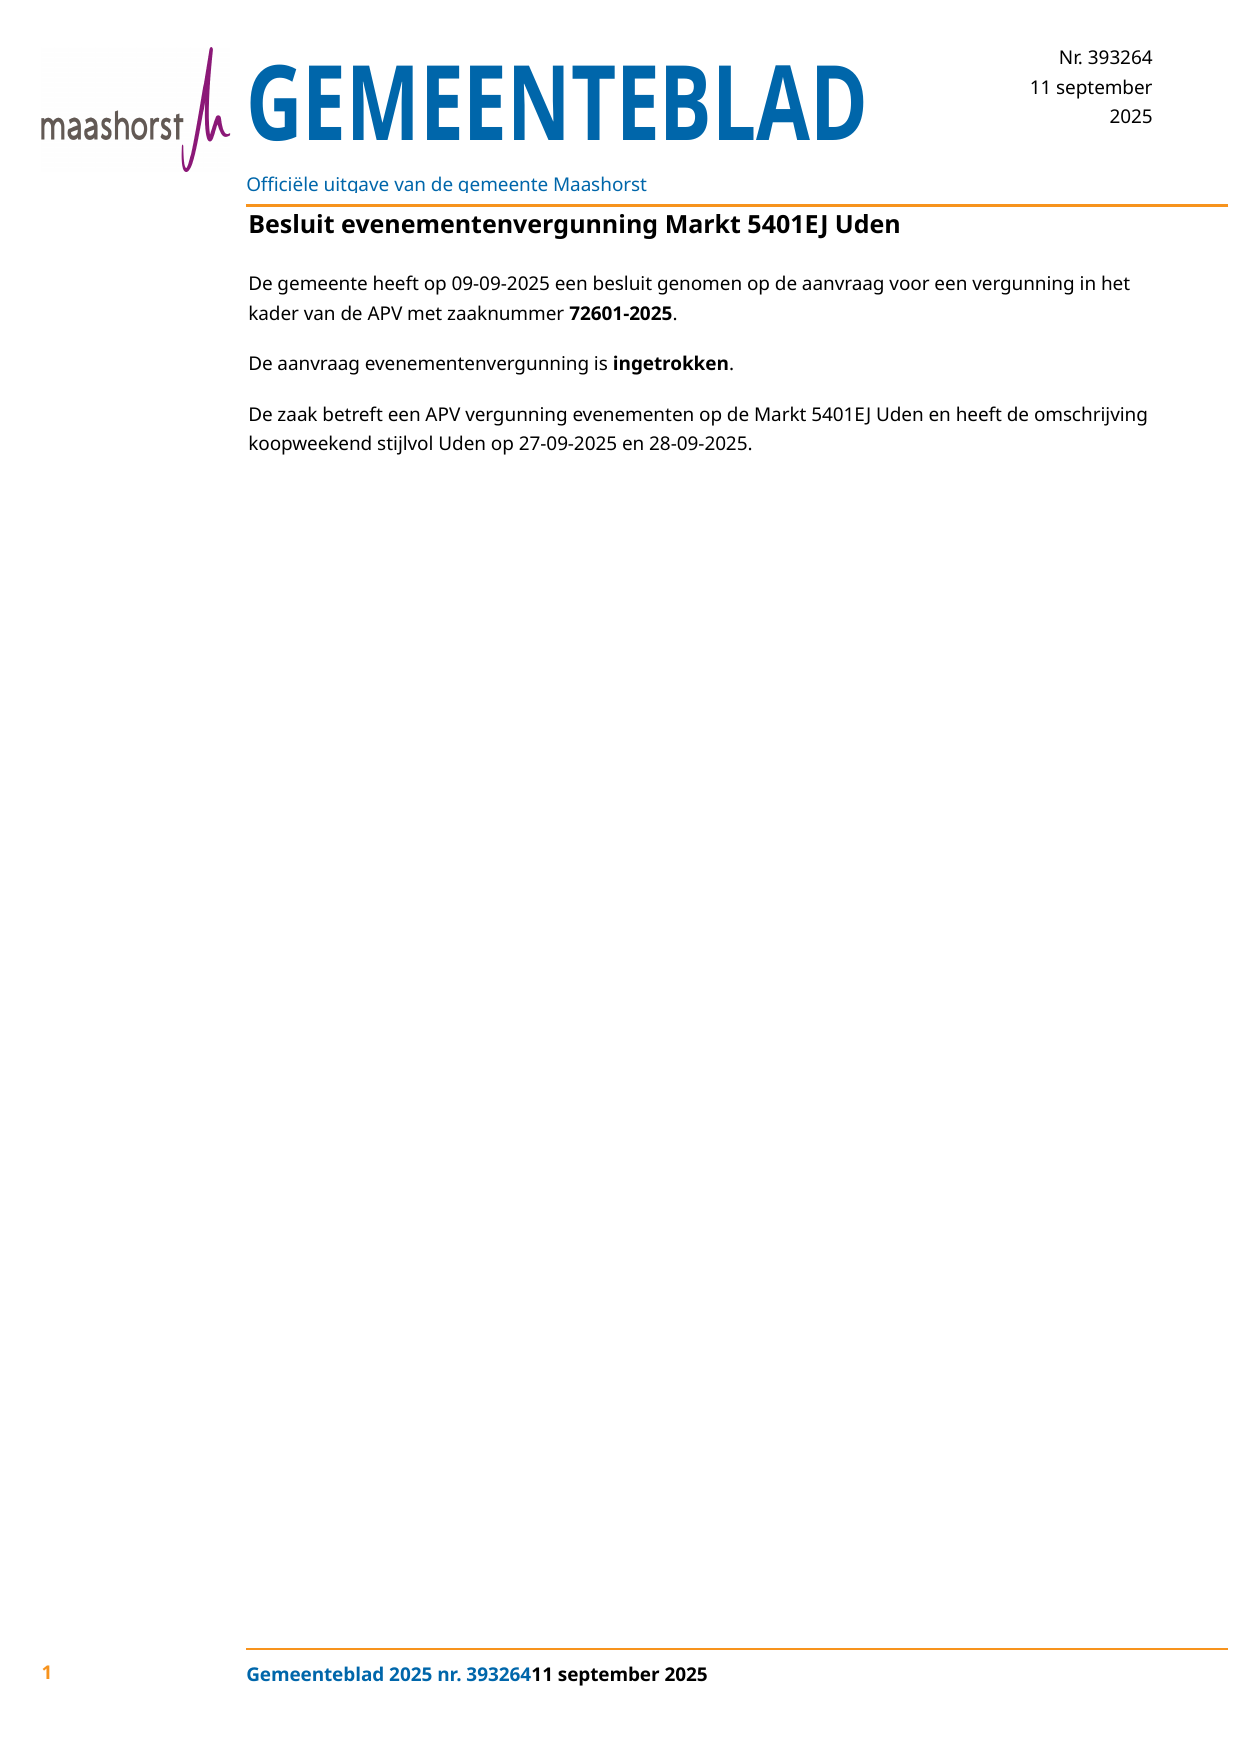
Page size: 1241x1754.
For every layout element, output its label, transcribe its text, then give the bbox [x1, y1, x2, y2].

picture [41, 47, 231, 172]
text Besluit evenementenvergunning Markt 5401EJ Uden [248, 207, 1152, 241]
text De gemeente heeft op 09-09-2025 een besluit genomen op de aanvraag voor een vergunning in het kader van de APV met zaaknummer 72601-2025. [248, 270, 1152, 326]
text De zaak betreft een APV vergunning evenementen op de Markt 5401EJ Uden en heeft de omschrijving koopweekend stijlvol Uden op 27-09-2025 en 28-09-2025. [248, 401, 1152, 456]
text De aanvraag evenementenvergunning is ingetrokken. [248, 350, 1152, 376]
